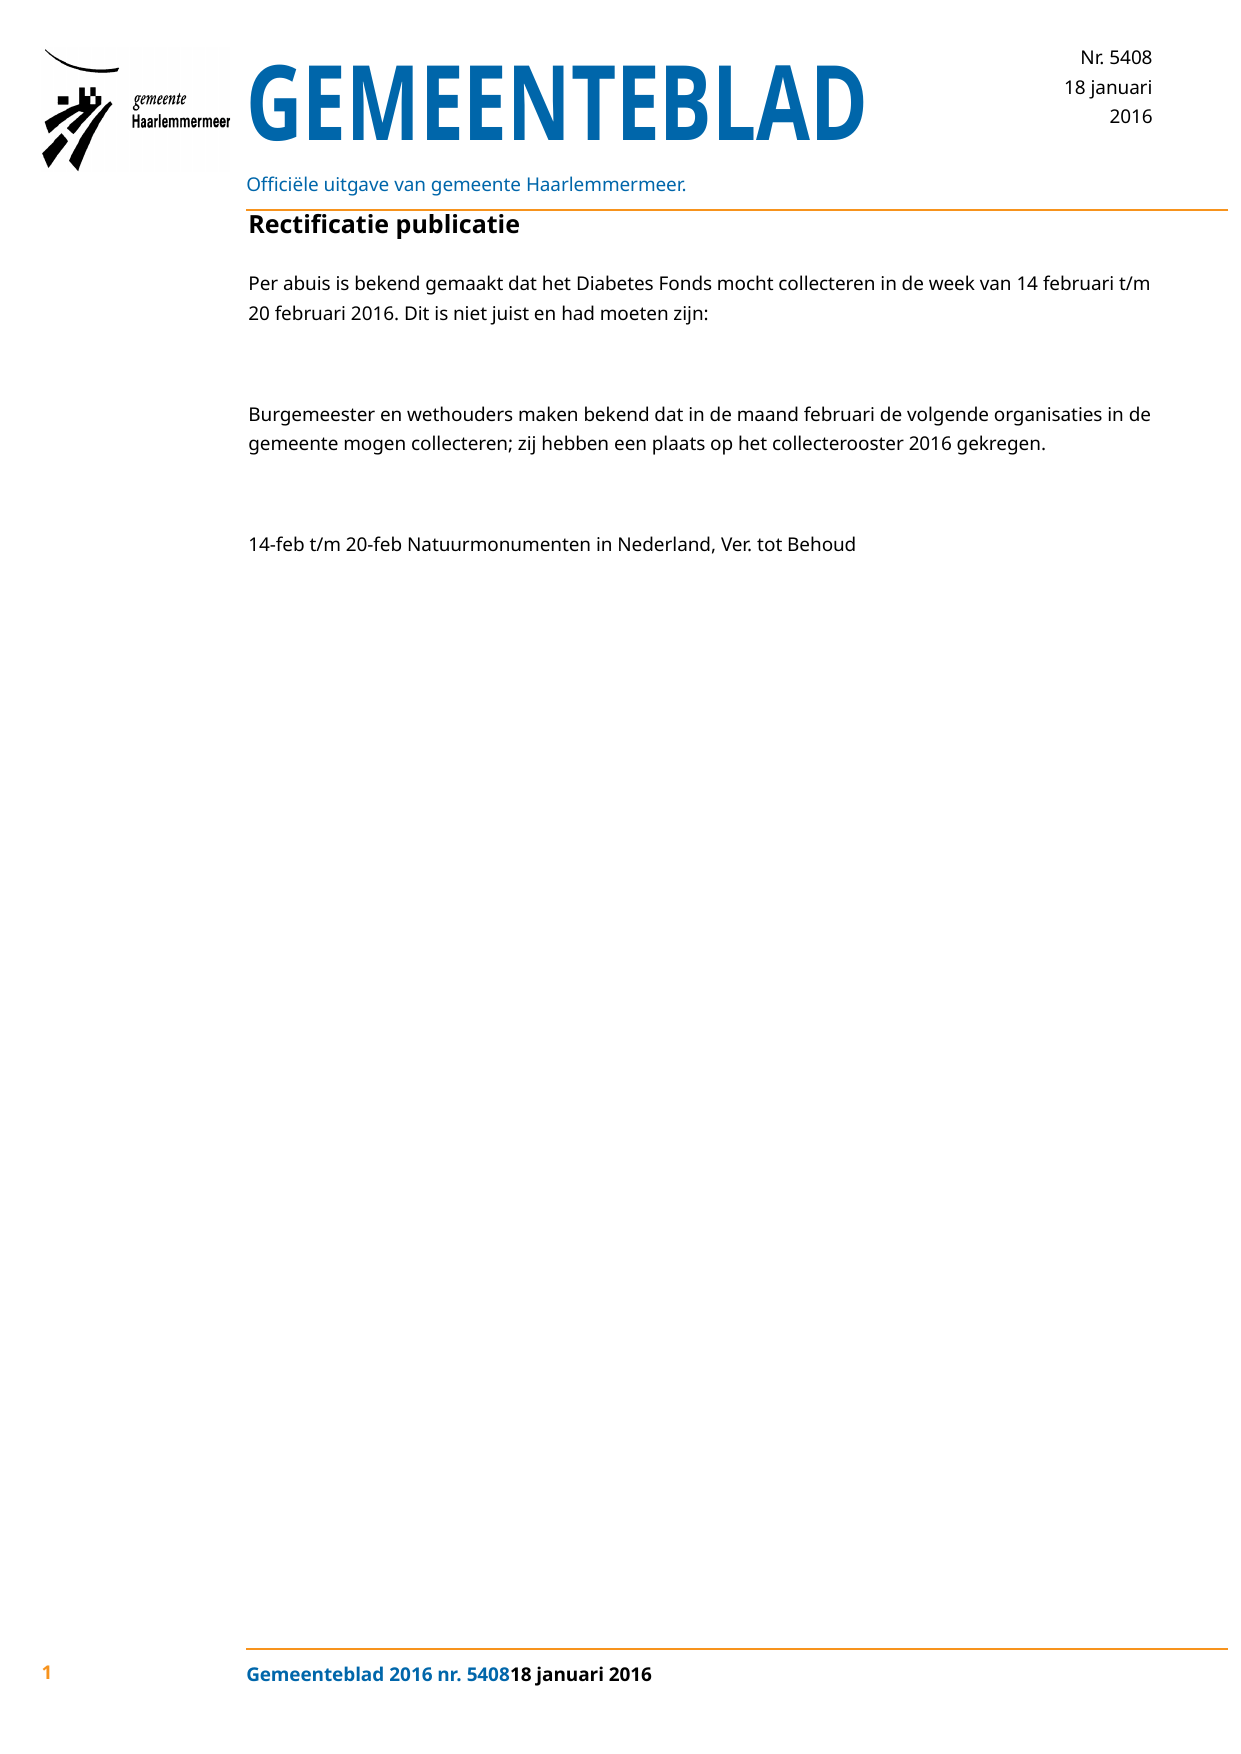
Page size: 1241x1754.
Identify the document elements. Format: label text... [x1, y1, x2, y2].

picture [41, 47, 231, 172]
text Burgemeester en wethouders maken bekend dat in de maand februari de volgende organisaties in de gemeente mogen collecteren; zij hebben een plaats op het collecterooster 2016 gekregen. [248, 401, 1152, 456]
text Per abuis is bekend gemaakt dat het Diabetes Fonds mocht collecteren in de week van 14 februari t/m 20 februari 2016. Dit is niet juist en had moeten zijn: [248, 270, 1152, 326]
text 14-feb t/m 20-feb Natuurmonumenten in Nederland, Ver. tot Behoud [248, 531, 1152, 557]
text Rectificatie publicatie [248, 211, 1152, 241]
